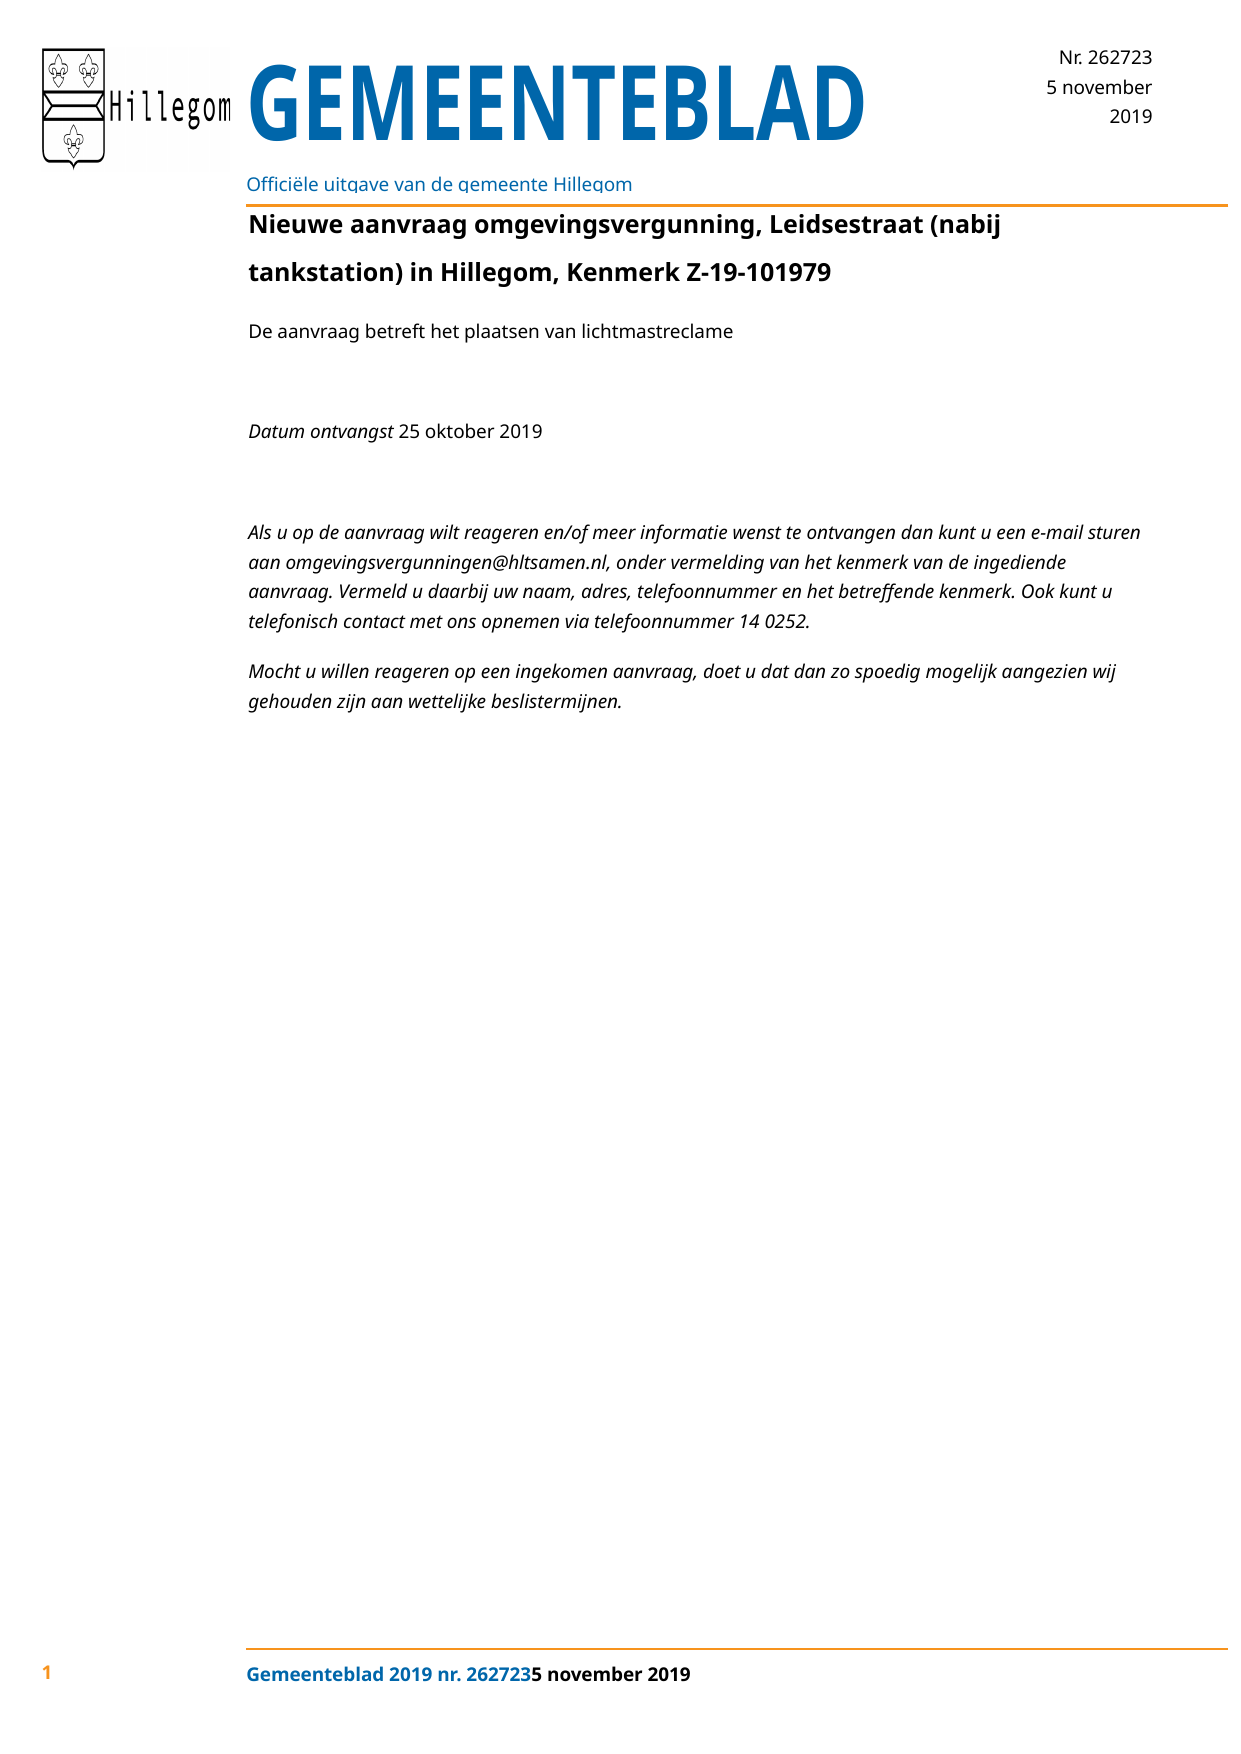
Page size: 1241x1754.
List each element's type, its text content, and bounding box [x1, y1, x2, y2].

text De aanvraag betreft het plaatsen van lichtmastreclame [248, 318, 1152, 344]
text Als u op de aanvraag wilt reageren en/of meer informatie wenst te ontvangen dan kunt u een e-mail sturen aan omgevingsvergunningen@hltsamen.nl, onder vermelding van het kenmerk van de ingediende aanvraag. Vermeld u daarbij uw naam, adres, telefoonnummer en het betreffende kenmerk. Ook kunt u telefonisch contact met ons opnemen via telefoonnummer 14 0252. [248, 519, 1152, 634]
picture [41, 47, 231, 172]
text Nieuwe aanvraag omgevingsvergunning, Leidsestraat (nabij tankstation) in Hillegom, Kenmerk Z-19-101979 [248, 207, 1152, 288]
text Datum ontvangst 25 oktober 2019 [248, 419, 1152, 444]
text Mocht u willen reageren op een ingekomen aanvraag, doet u dat dan zo spoedig mogelijk aangezien wij gehouden zijn aan wettelijke beslistermijnen. [248, 659, 1152, 714]
